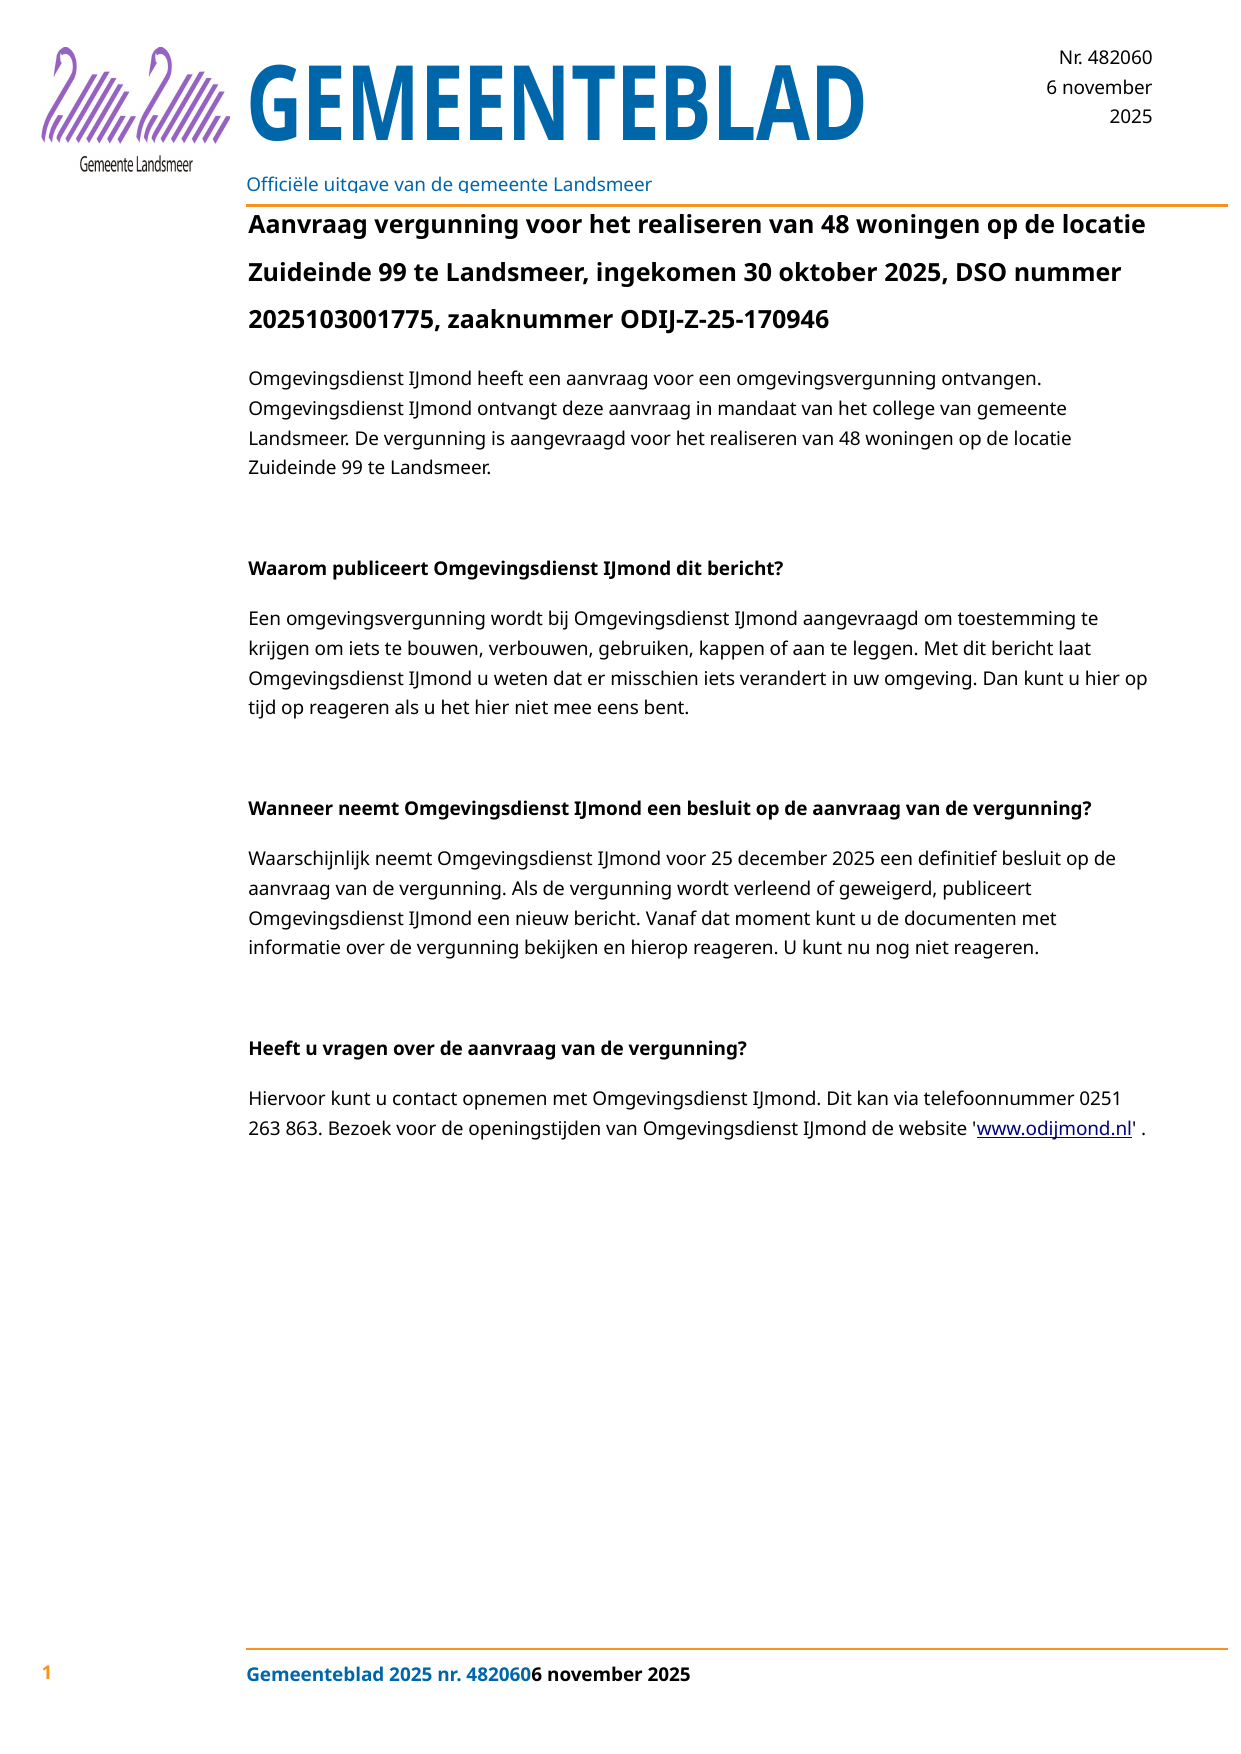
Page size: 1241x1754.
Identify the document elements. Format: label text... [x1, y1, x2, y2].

picture [41, 47, 231, 172]
text Hiervoor kunt u contact opnemen met Omgevingsdienst IJmond. Dit kan via telefoonnummer 0251 263 863. Bezoek voor de openingstijden van Omgevingsdienst IJmond de website 'www.odijmond.nl' . [248, 1086, 1152, 1141]
text Heeft u vragen over de aanvraag van de vergunning? [248, 1035, 1152, 1061]
text Een omgevingsvergunning wordt bij Omgevingsdienst IJmond aangevraagd om toestemming te krijgen om iets te bouwen, verbouwen, gebruiken, kappen of aan te leggen. Met dit bericht laat Omgevingsdienst IJmond u weten dat er misschien iets verandert in uw omgeving. Dan kunt u hier op tijd op reageren als u het hier niet mee eens bent. [248, 606, 1152, 720]
text Waarschijnlijk neemt Omgevingsdienst IJmond voor 25 december 2025 een definitief besluit op de aanvraag van de vergunning. Als de vergunning wordt verleend of geweigerd, publiceert Omgevingsdienst IJmond een nieuw bericht. Vanaf dat moment kunt u de documenten met informatie over de vergunning bekijken en hierop reageren. U kunt nu nog niet reageren. [248, 846, 1152, 960]
text Aanvraag vergunning voor het realiseren van 48 woningen op de locatie Zuideinde 99 te Landsmeer, ingekomen 30 oktober 2025, DSO nummer 2025103001775, zaaknummer ODIJ-Z-25-170946 [248, 207, 1152, 336]
text Waarom publiceert Omgevingsdienst IJmond dit bericht? [248, 555, 1152, 581]
text Omgevingsdienst IJmond heeft een aanvraag voor een omgevingsvergunning ontvangen. Omgevingsdienst IJmond ontvangt deze aanvraag in mandaat van het college van gemeente Landsmeer. De vergunning is aangevraagd voor het realiseren van 48 woningen op de locatie Zuideinde 99 te Landsmeer. [248, 366, 1152, 480]
text Wanneer neemt Omgevingsdienst IJmond een besluit op de aanvraag van de vergunning? [248, 795, 1152, 821]
